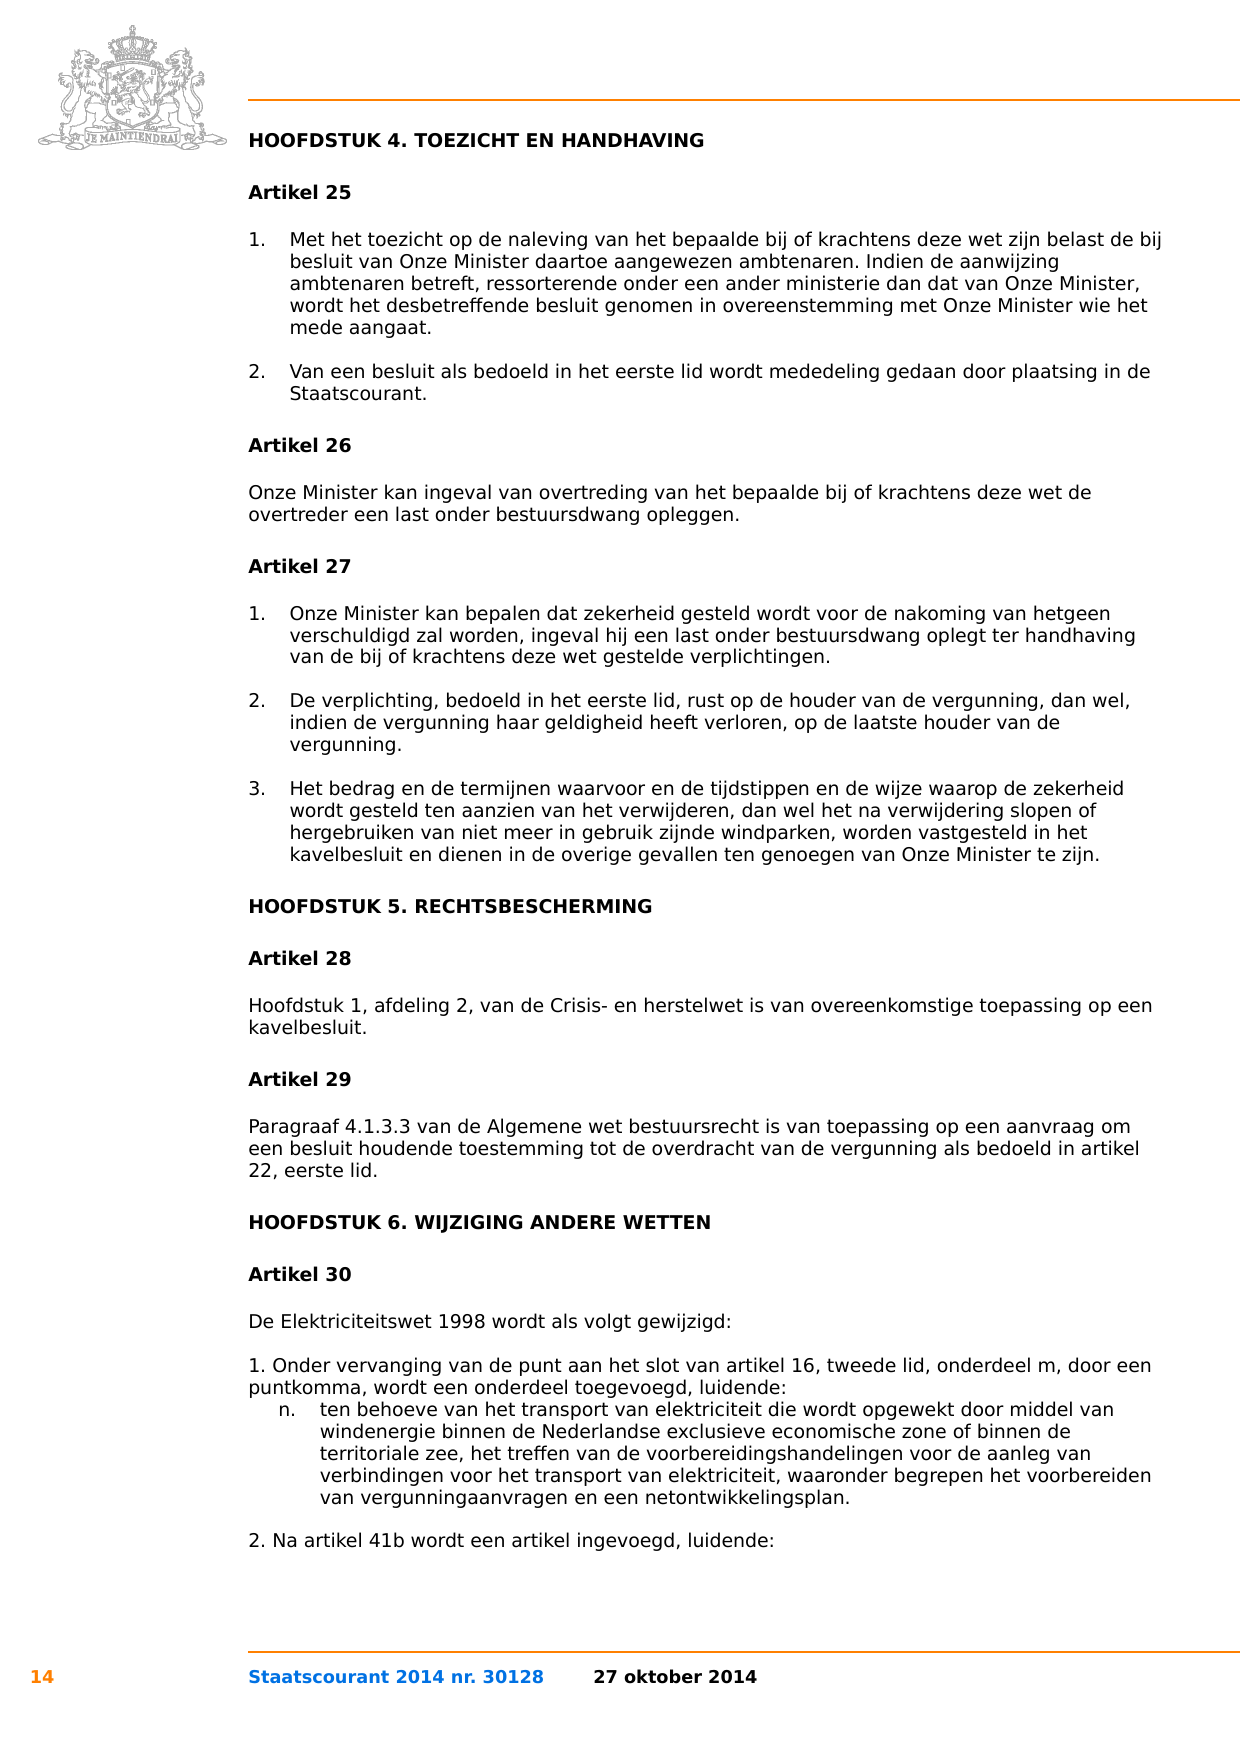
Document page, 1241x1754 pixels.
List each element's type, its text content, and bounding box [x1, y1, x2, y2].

subtitle Artikel 28 [248, 948, 1163, 970]
subtitle Artikel 25 [248, 182, 1163, 204]
text De Elektriciteitswet 1998 wordt als volgt gewijzigd: [248, 1311, 1163, 1333]
text Hoofdstuk 1, afdeling 2, van de Crisis- en herstelwet is van overeenkomstige toepassing op een kavelbesluit. [248, 995, 1163, 1039]
text 1. Met het toezicht op de naleving van het bepaalde bij of krachtens deze wet zijn belast de bij besluit van Onze Minister daartoe aangewezen ambtenaren. Indien de aanwijzing ambtenaren betreft, ressorterende onder een ander ministerie dan dat van Onze Minister, wordt het desbetreffende besluit genomen in overeenstemming met Onze Minister wie het mede aangaat. [248, 229, 1163, 339]
text 2. De verplichting, bedoeld in het eerste lid, rust op de houder van de vergunning, dan wel, indien de vergunning haar geldigheid heeft verloren, op de laatste houder van de vergunning. [248, 690, 1163, 756]
subtitle Artikel 27 [248, 556, 1163, 577]
subtitle Artikel 26 [248, 434, 1163, 457]
text 1. Onze Minister kan bepalen dat zekerheid gesteld wordt voor de nakoming van hetgeen verschuldigd zal worden, ingeval hij een last onder bestuursdwang oplegt ter handhaving van de bij of krachtens deze wet gestelde verplichtingen. [248, 602, 1163, 668]
subtitle HOOFDSTUK 5. RECHTSBESCHERMING [248, 896, 1163, 918]
subtitle Artikel 30 [248, 1264, 1163, 1286]
text 2. Na artikel 41b wordt een artikel ingevoegd, luidende: [248, 1530, 1163, 1552]
subtitle Artikel 29 [248, 1069, 1163, 1091]
subtitle HOOFDSTUK 4. TOEZICHT EN HANDHAVING [248, 130, 1163, 152]
text 1. Onder vervanging van de punt aan het slot van artikel 16, tweede lid, onderdeel m, door een puntkomma, wordt een onderdeel toegevoegd, luidende: [248, 1355, 1163, 1399]
picture [38, 25, 227, 150]
text n. ten behoeve van het transport van elektriciteit die wordt opgewekt door middel van windenergie binnen de Nederlandse exclusieve economische zone of binnen de territoriale zee, het treffen van de voorbereidingshandelingen voor de aanleg van verbindingen voor het transport van elektriciteit, waaronder begrepen het voorbereiden van vergunningaanvragen en een netontwikkelingsplan. [278, 1399, 1163, 1508]
text 2. Van een besluit als bedoeld in het eerste lid wordt mededeling gedaan door plaatsing in de Staatscourant. [248, 361, 1163, 404]
text Onze Minister kan ingeval van overtreding van het bepaalde bij of krachtens deze wet de overtreder een last onder bestuursdwang opleggen. [248, 482, 1163, 526]
text 3. Het bedrag en de termijnen waarvoor en de tijdstippen en de wijze waarop de zekerheid wordt gesteld ten aanzien van het verwijderen, dan wel het na verwijdering slopen of hergebruiken van niet meer in gebruik zijnde windparken, worden vastgesteld in het kavelbesluit en dienen in de overige gevallen ten genoegen van Onze Minister te zijn. [248, 778, 1163, 866]
text Paragraaf 4.1.3.3 van de Algemene wet bestuursrecht is van toepassing op een aanvraag om een besluit houdende toestemming tot de overdracht van de vergunning als bedoeld in artikel 22, eerste lid. [248, 1116, 1163, 1182]
subtitle HOOFDSTUK 6. WIJZIGING ANDERE WETTEN [248, 1212, 1163, 1234]
